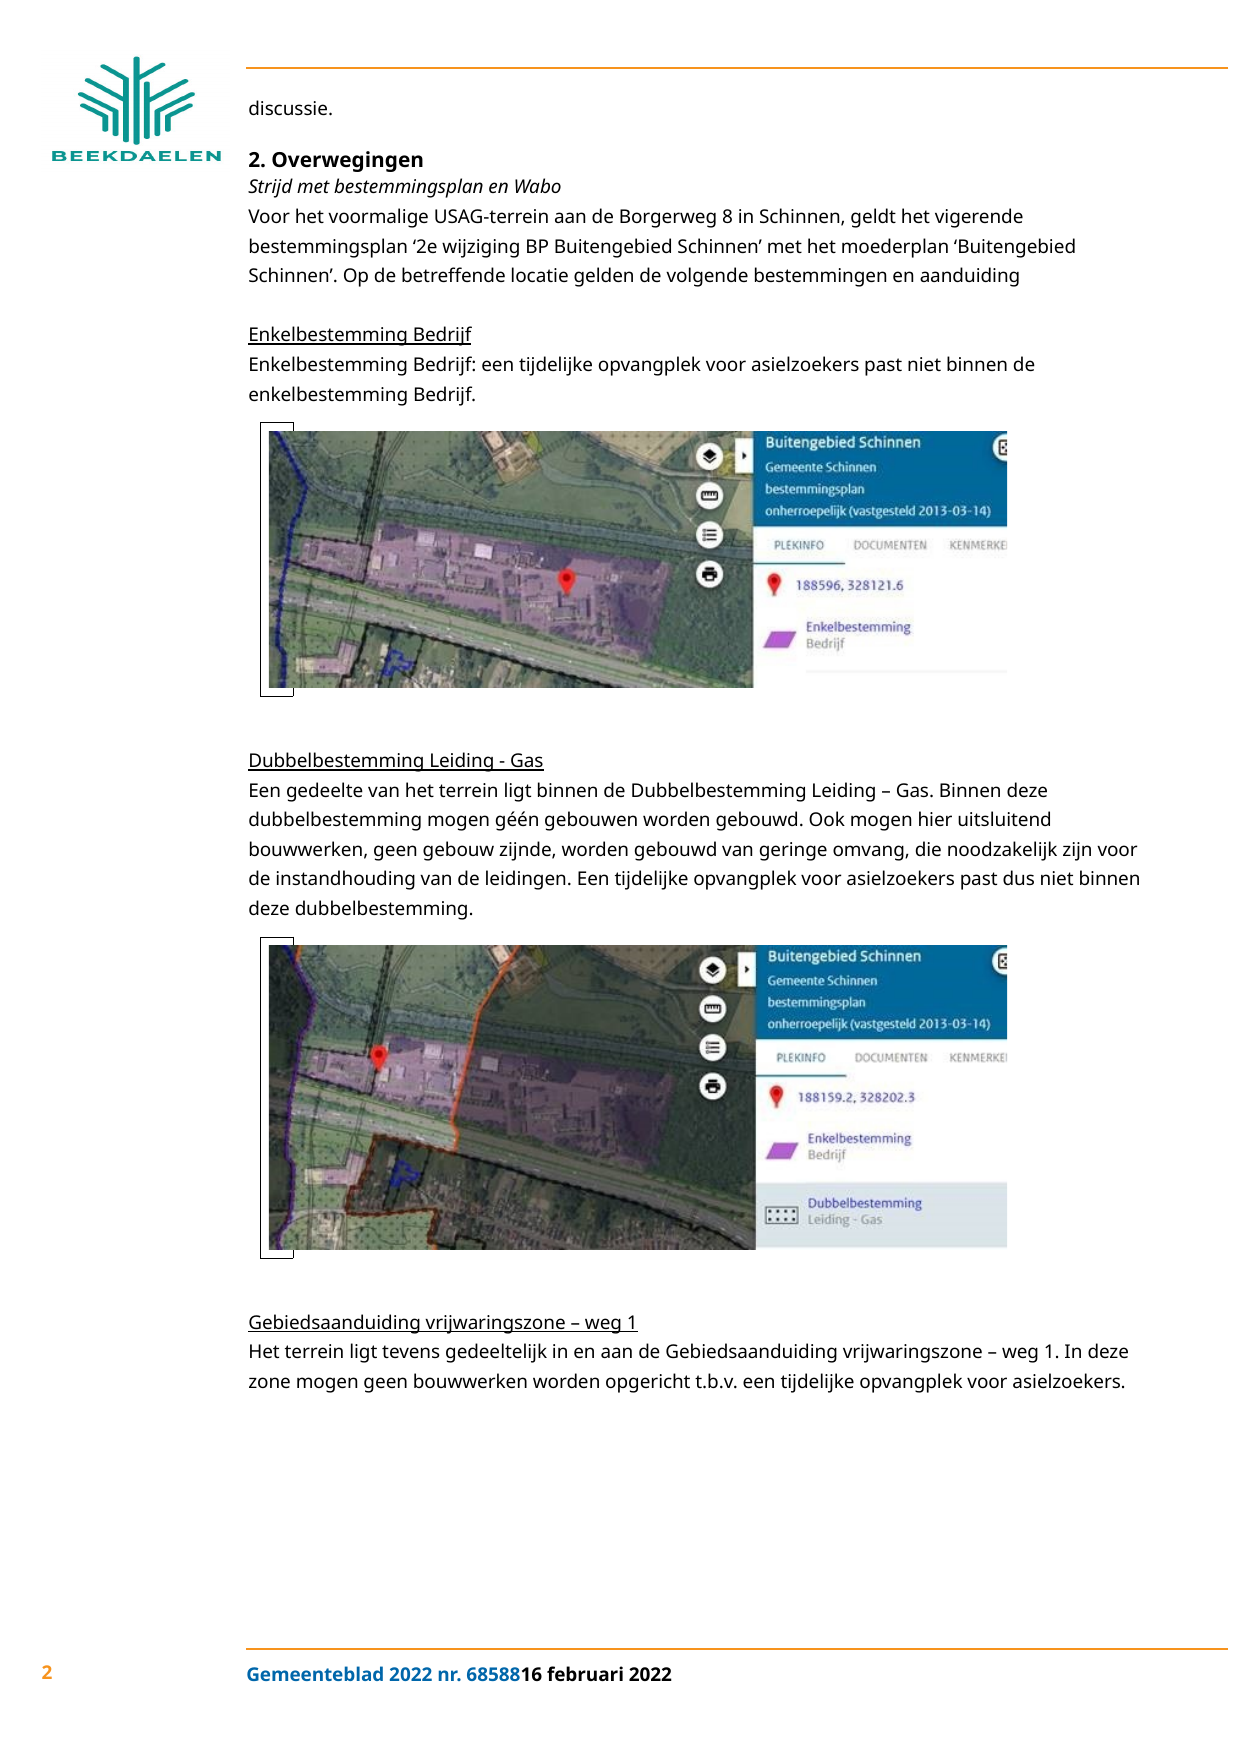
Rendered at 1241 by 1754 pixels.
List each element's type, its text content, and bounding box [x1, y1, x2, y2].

picture [883, 457, 893, 469]
picture [41, 47, 231, 172]
text Gebiedsaanduiding vrijwaringszone – weg 1 [248, 1309, 1152, 1335]
picture [858, 431, 921, 451]
picture [949, 506, 992, 517]
picture [768, 965, 880, 991]
picture [767, 949, 922, 964]
text Enkelbestemming Bedrijf [248, 322, 1152, 347]
text Strijd met bestemmingsplan en Wabo [248, 174, 1152, 199]
text Een gedeelte van het terrein ligt binnen de Dubbelbestemming Leiding – Gas. Binnen deze dubbelbestemming mogen géén gebouwen worden gebouwd. Ook mogen hier uitsluitend bouwwerken, geen gebouw zijnde, worden gebouwd van geringe omvang, die noodzakelijk zijn voor de instandhouding van de leidingen. Een tijdelijke opvangplek voor asielzoekers past dus niet binnen deze dubbelbestemming. [248, 777, 1152, 921]
picture [987, 431, 1008, 466]
picture [956, 493, 967, 497]
picture [765, 431, 855, 454]
text discussie. [248, 95, 1152, 121]
text Voor het voormalige USAG-terrein aan de Borgerweg 8 in Schinnen, geldt het vigerende bestemmingsplan ‘2e wijziging BP Buitengebied Schinnen’ met het moederplan ‘Buitengebied Schinnen’. Op de betreffende locatie gelden de volgende bestemmingen en aanduiding [248, 203, 1152, 288]
text 2. Overwegingen [248, 145, 1152, 174]
text Het terrein ligt tevens gedeeltelijk in en aan de Gebiedsaanduiding vrijwaringszone – weg 1. In deze zone mogen geen bouwwerken worden opgericht t.b.v. een tijdelijke opvangplek voor asielzoekers. [248, 1339, 1152, 1394]
picture [767, 989, 866, 1011]
picture [268, 945, 1008, 1250]
picture [268, 431, 1008, 688]
picture [919, 1009, 932, 1014]
picture [986, 945, 1008, 980]
text Enkelbestemming Bedrijf: een tijdelijke opvangplek voor asielzoekers past niet binnen de enkelbestemming Bedrijf. [248, 351, 1152, 406]
text Dubbelbestemming Leiding - Gas [248, 747, 1152, 773]
